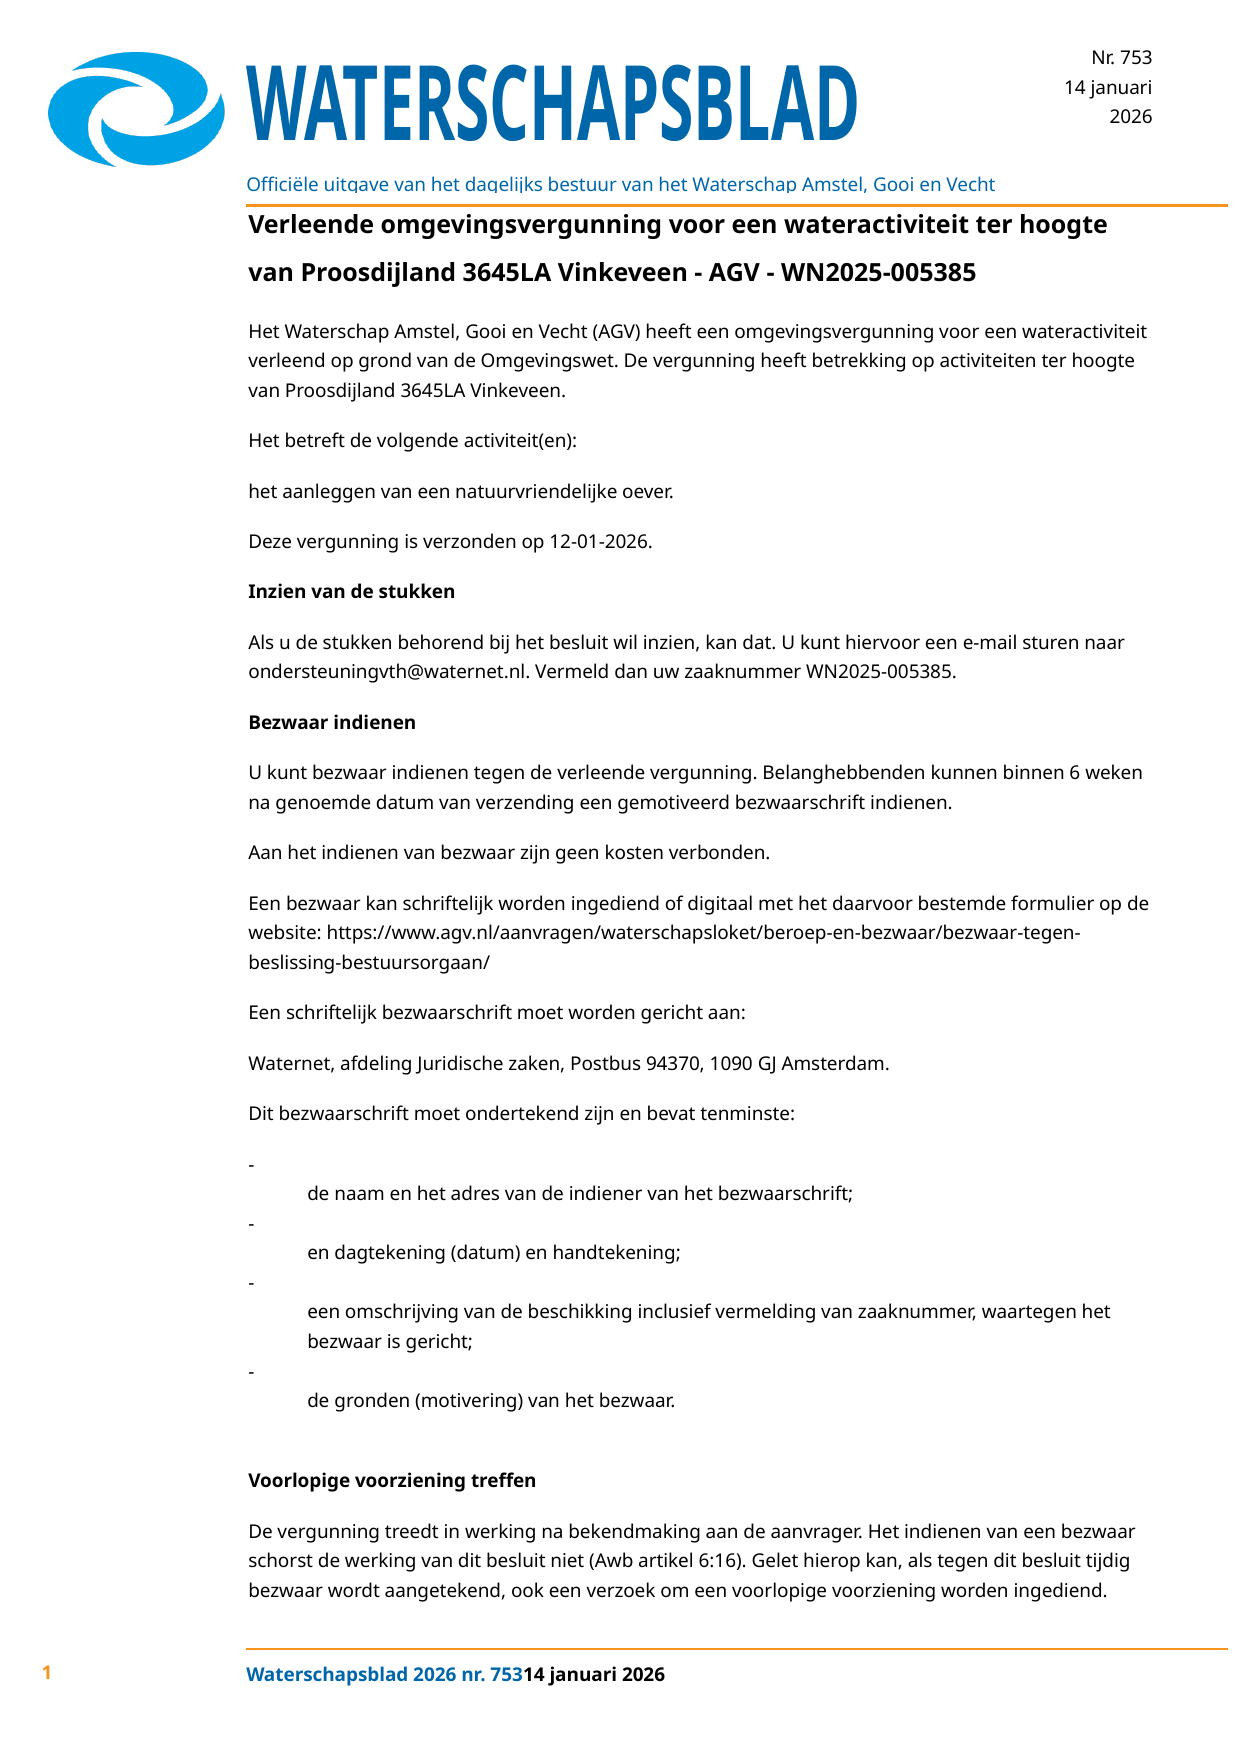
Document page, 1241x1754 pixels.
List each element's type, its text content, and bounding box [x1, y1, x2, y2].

text Inzien van de stukken [248, 579, 1152, 604]
text het aanleggen van een natuurvriendelijke oever. [248, 478, 1152, 504]
picture [41, 47, 231, 172]
list de naam en het adres van de indiener van het bezwaarschrift; [248, 1180, 1152, 1206]
text Deze vergunning is verzonden op 12-01-2026. [248, 528, 1152, 554]
text Als u de stukken behorend bij het besluit wil inzien, kan dat. U kunt hiervoor een e-mail sturen naar ondersteuningvth@waternet.nl. Vermeld dan uw zaaknummer WN2025-005385. [248, 629, 1152, 684]
text Waternet, afdeling Juridische zaken, Postbus 94370, 1090 GJ Amsterdam. [248, 1050, 1152, 1076]
text Aan het indienen van bezwaar zijn geen kosten verbonden. [248, 839, 1152, 865]
text Verleende omgevingsvergunning voor een wateractiviteit ter hoogte van Proosdijland 3645LA Vinkeveen - AGV - WN2025-005385 [248, 207, 1152, 288]
text Bezwaar indienen [248, 709, 1152, 735]
text Voorlopige voorziening treffen [248, 1467, 1152, 1493]
text Het Waterschap Amstel, Gooi en Vecht (AGV) heeft een omgevingsvergunning voor een wateractiviteit verleend op grond van de Omgevingswet. De vergunning heeft betrekking op activiteiten ter hoogte van Proosdijland 3645LA Vinkeveen. [248, 318, 1152, 403]
text De vergunning treedt in werking na bekendmaking aan de aanvrager. Het indienen van een bezwaar schorst de werking van dit besluit niet (Awb artikel 6:16). Gelet hierop kan, als tegen dit besluit tijdig bezwaar wordt aangetekend, ook een verzoek om een voorlopige voorziening worden ingediend. [248, 1518, 1152, 1603]
text Een schriftelijk bezwaarschrift moet worden gericht aan: [248, 999, 1152, 1025]
list de gronden (motivering) van het bezwaar. [248, 1387, 1152, 1413]
text Dit bezwaarschrift moet ondertekend zijn en bevat tenminste: [248, 1100, 1152, 1126]
text Een bezwaar kan schriftelijk worden ingediend of digitaal met het daarvoor bestemde formulier op de website: https://www.agv.nl/aanvragen/waterschapsloket/beroep-en-bezwaar/bezwaar-tegen-beslissing-bestuursorgaan/ [248, 890, 1152, 975]
text U kunt bezwaar indienen tegen de verleende vergunning. Belanghebbenden kunnen binnen 6 weken na genoemde datum van verzending een gemotiveerd bezwaarschrift indienen. [248, 759, 1152, 815]
text Het betreft de volgende activiteit(en): [248, 427, 1152, 453]
list een omschrijving van de beschikking inclusief vermelding van zaaknummer, waartegen het bezwaar is gericht; [248, 1299, 1152, 1354]
list en dagtekening (datum) en handtekening; [248, 1239, 1152, 1265]
